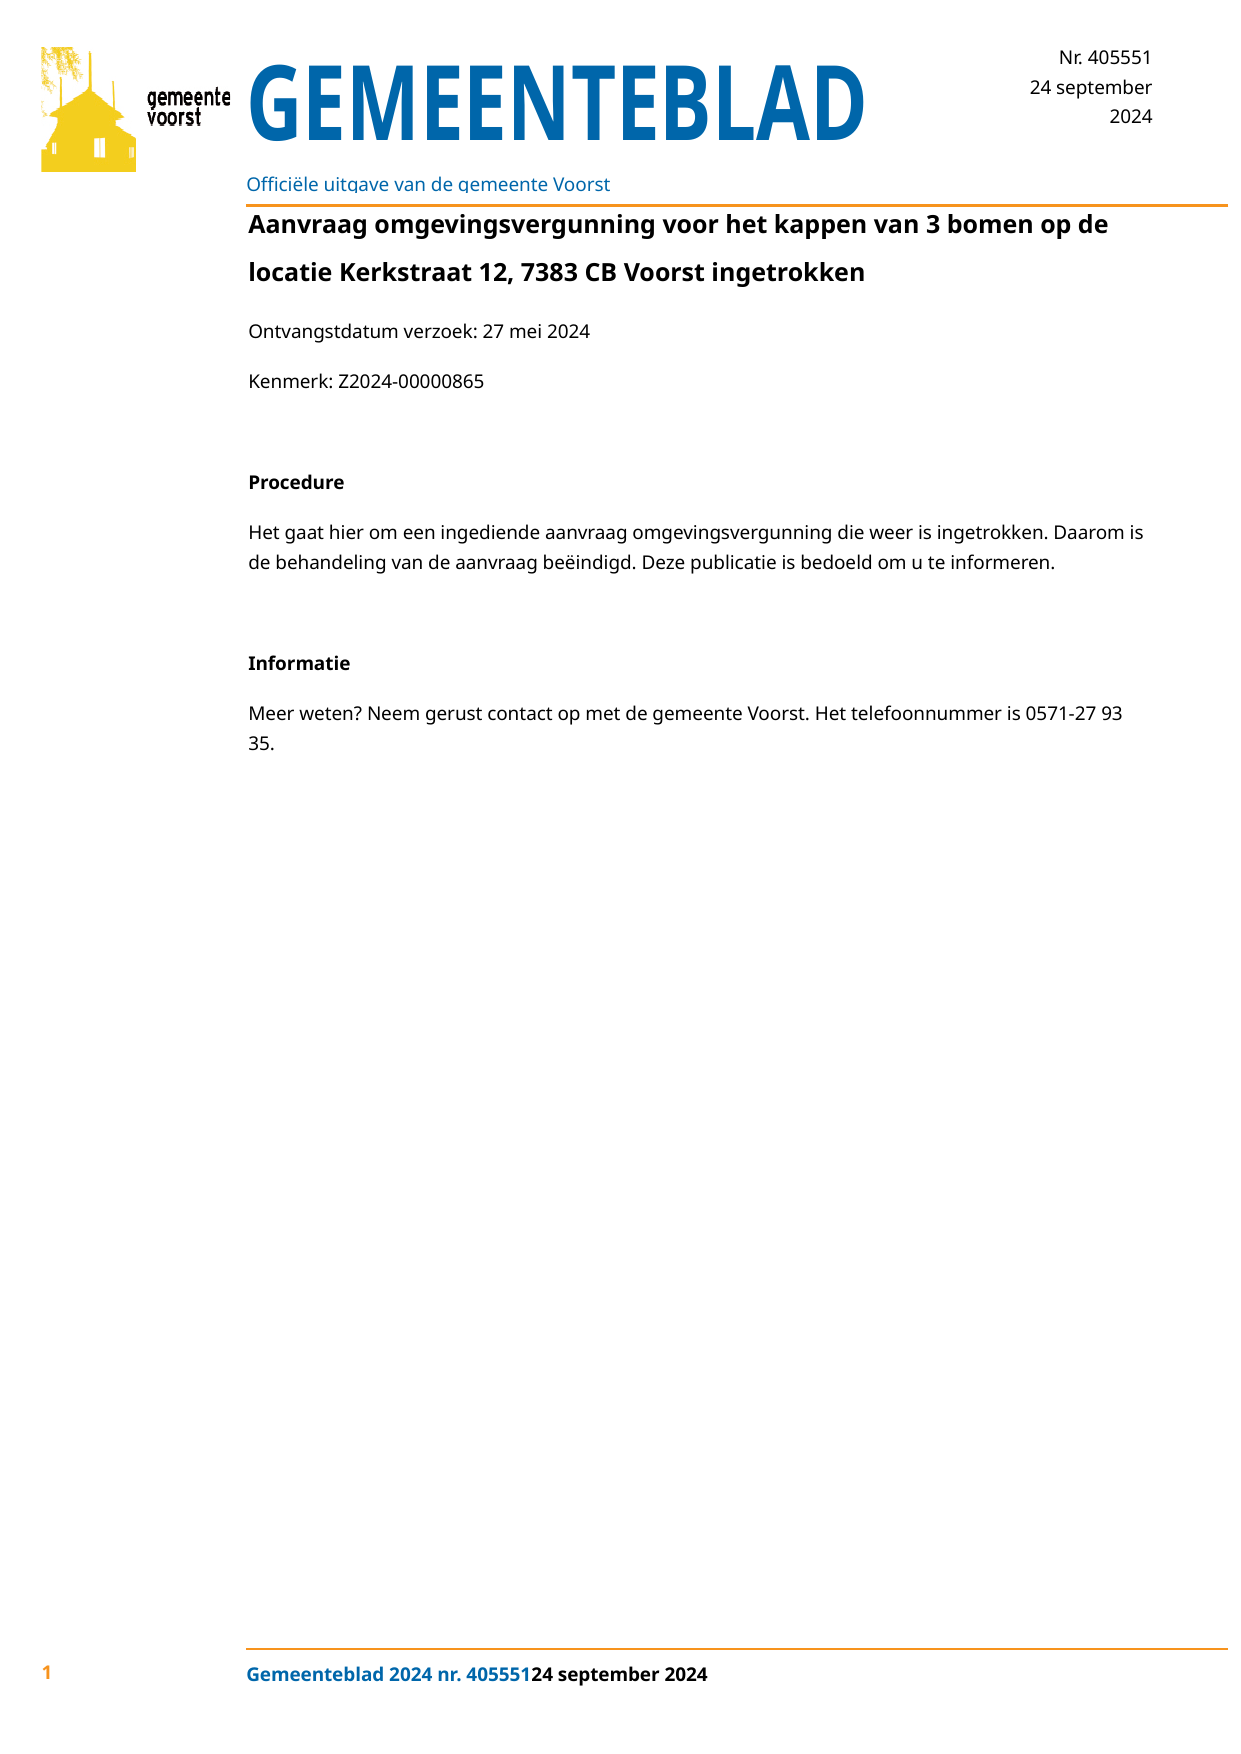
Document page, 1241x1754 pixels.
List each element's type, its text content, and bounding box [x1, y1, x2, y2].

text Ontvangstdatum verzoek: 27 mei 2024 [248, 318, 1152, 344]
text Kenmerk: Z2024-00000865 [248, 368, 1152, 394]
text Informatie [248, 650, 1152, 676]
picture [41, 47, 231, 172]
text Aanvraag omgevingsvergunning voor het kappen van 3 bomen op de locatie Kerkstraat 12, 7383 CB Voorst ingetrokken [248, 207, 1152, 288]
text Meer weten? Neem gerust contact op met de gemeente Voorst. Het telefoonnummer is 0571-27 93 35. [248, 700, 1152, 756]
text Het gaat hier om een ingediende aanvraag omgevingsvergunning die weer is ingetrokken. Daarom is de behandeling van de aanvraag beëindigd. Deze publicatie is bedoeld om u te informeren. [248, 519, 1152, 575]
text Procedure [248, 469, 1152, 495]
